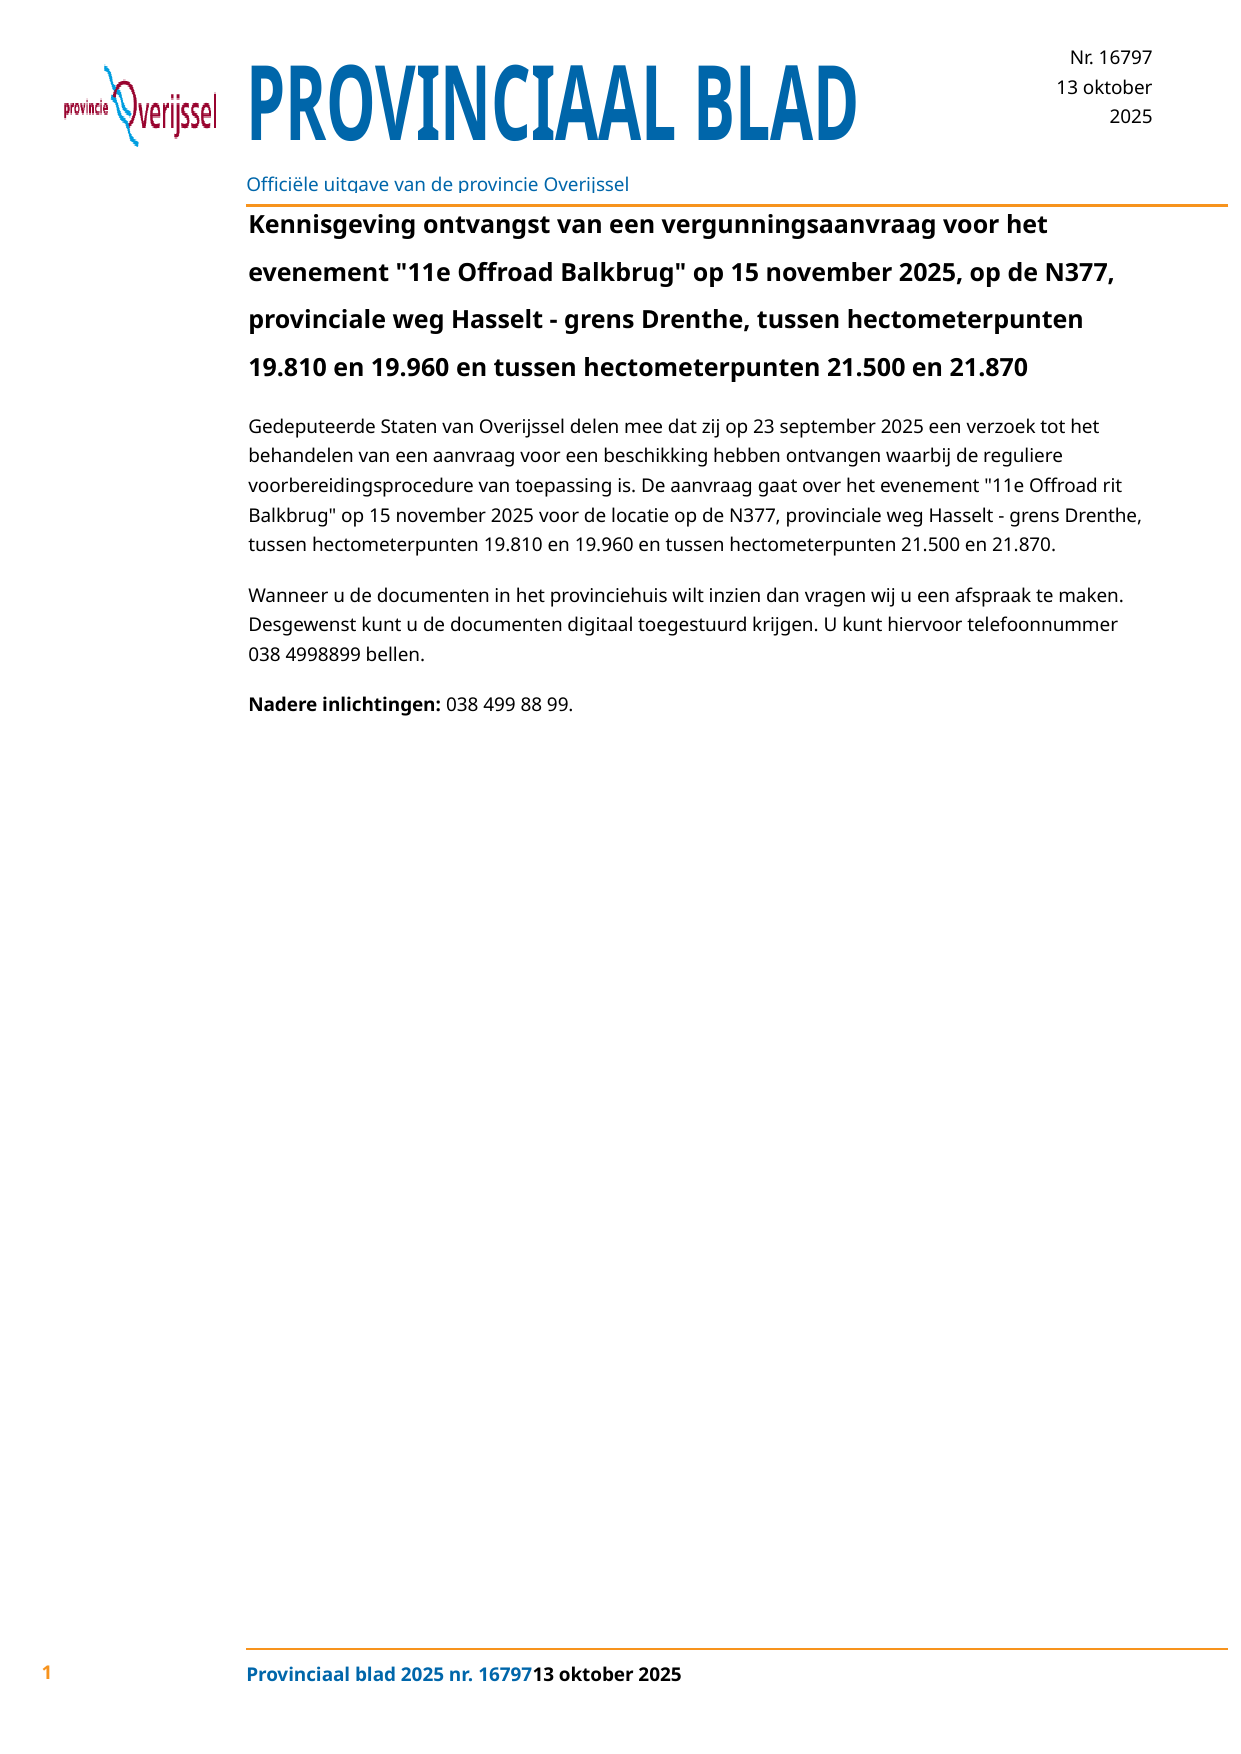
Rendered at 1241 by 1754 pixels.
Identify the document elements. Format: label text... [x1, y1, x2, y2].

text Wanneer u de documenten in het provinciehuis wilt inzien dan vragen wij u een afspraak te maken. Desgewenst kunt u de documenten digitaal toegestuurd krijgen. U kunt hiervoor telefoonnummer 038 4998899 bellen. [248, 582, 1152, 667]
text Nadere inlichtingen: 038 499 88 99. [248, 691, 1152, 717]
text Kennisgeving ontvangst van een vergunningsaanvraag voor het evenement "11e Offroad Balkbrug" op 15 november 2025, op de N377, provinciale weg Hasselt - grens Drenthe, tussen hectometerpunten 19.810 en 19.960 en tussen hectometerpunten 21.500 en 21.870 [248, 207, 1152, 384]
text Gedeputeerde Staten van Overijssel delen mee dat zij op 23 september 2025 een verzoek tot het behandelen van een aanvraag voor een beschikking hebben ontvangen waarbij de reguliere voorbereidingsprocedure van toepassing is. De aanvraag gaat over het evenement "11e Offroad rit Balkbrug" op 15 november 2025 voor de locatie op de N377, provinciale weg Hasselt - grens Drenthe, tussen hectometerpunten 19.810 en 19.960 en tussen hectometerpunten 21.500 en 21.870. [248, 413, 1152, 557]
picture [41, 47, 231, 172]
